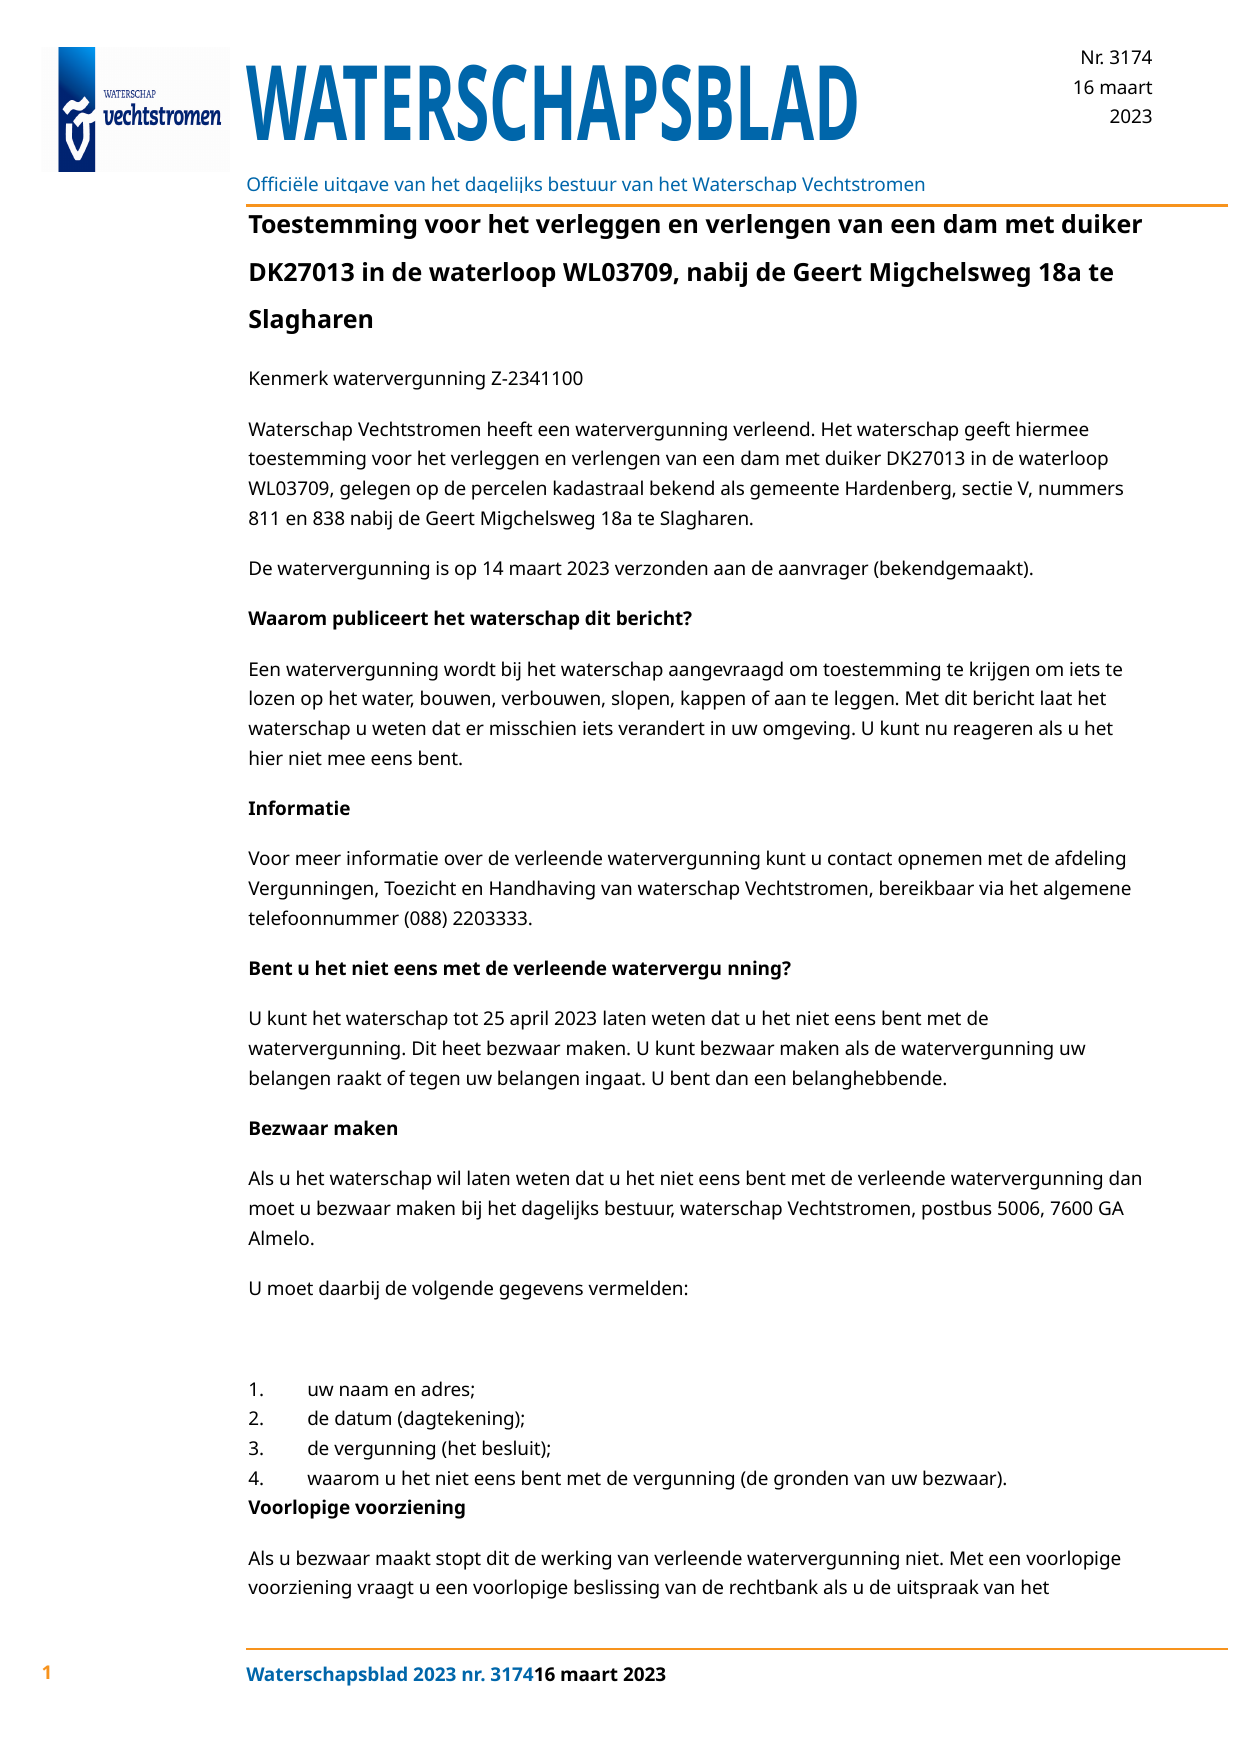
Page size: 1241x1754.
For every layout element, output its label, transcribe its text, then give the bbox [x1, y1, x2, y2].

text Waterschap Vechtstromen heeft een watervergunning verleend. Het waterschap geeft hiermee toestemming voor het verleggen en verlengen van een dam met duiker DK27013 in de waterloop WL03709, gelegen op de percelen kadastraal bekend als gemeente Hardenberg, sectie V, nummers 811 en 838 nabij de Geert Migchelsweg 18a te Slagharen. [248, 416, 1152, 530]
text Als u bezwaar maakt stopt dit de werking van verleende watervergunning niet. Met een voorlopige voorziening vraagt u een voorlopige beslissing van de rechtbank als u de uitspraak van het [248, 1545, 1152, 1600]
picture [41, 47, 231, 172]
list de vergunning (het besluit); [248, 1435, 1152, 1461]
list uw naam en adres; [248, 1376, 1152, 1402]
text Als u het waterschap wil laten weten dat u het niet eens bent met de verleende watervergunning dan moet u bezwaar maken bij het dagelijks bestuur, waterschap Vechtstromen, postbus 5006, 7600 GA Almelo. [248, 1166, 1152, 1250]
list waarom u het niet eens bent met de vergunning (de gronden van uw bezwaar). [248, 1465, 1152, 1490]
text Waarom publiceert het waterschap dit bericht? [248, 606, 1152, 631]
text Kenmerk watervergunning Z-2341100 [248, 366, 1152, 391]
list de datum (dagtekening); [248, 1406, 1152, 1431]
text Bezwaar maken [248, 1115, 1152, 1141]
text U moet daarbij de volgende gegevens vermelden: [248, 1275, 1152, 1301]
text Voorlopige voorziening [248, 1494, 1152, 1520]
text U kunt het waterschap tot 25 april 2023 laten weten dat u het niet eens bent met de watervergunning. Dit heet bezwaar maken. U kunt bezwaar maken als de watervergunning uw belangen raakt of tegen uw belangen ingaat. U bent dan een belanghebbende. [248, 1006, 1152, 1090]
text De watervergunning is op 14 maart 2023 verzonden aan de aanvrager (bekendgemaakt). [248, 555, 1152, 581]
text Informatie [248, 795, 1152, 821]
text Voor meer informatie over de verleende watervergunning kunt u contact opnemen met de afdeling Vergunningen, Toezicht en Handhaving van waterschap Vechtstromen, bereikbaar via het algemene telefoonnummer (088) 2203333. [248, 846, 1152, 930]
text Een watervergunning wordt bij het waterschap aangevraagd om toestemming te krijgen om iets te lozen op het water, bouwen, verbouwen, slopen, kappen of aan te leggen. Met dit bericht laat het waterschap u weten dat er misschien iets verandert in uw omgeving. U kunt nu reageren als u het hier niet mee eens bent. [248, 656, 1152, 770]
text Toestemming voor het verleggen en verlengen van een dam met duiker DK27013 in de waterloop WL03709, nabij de Geert Migchelsweg 18a te Slagharen [248, 207, 1152, 336]
text Bent u het niet eens met de verleende watervergu nning? [248, 955, 1152, 981]
